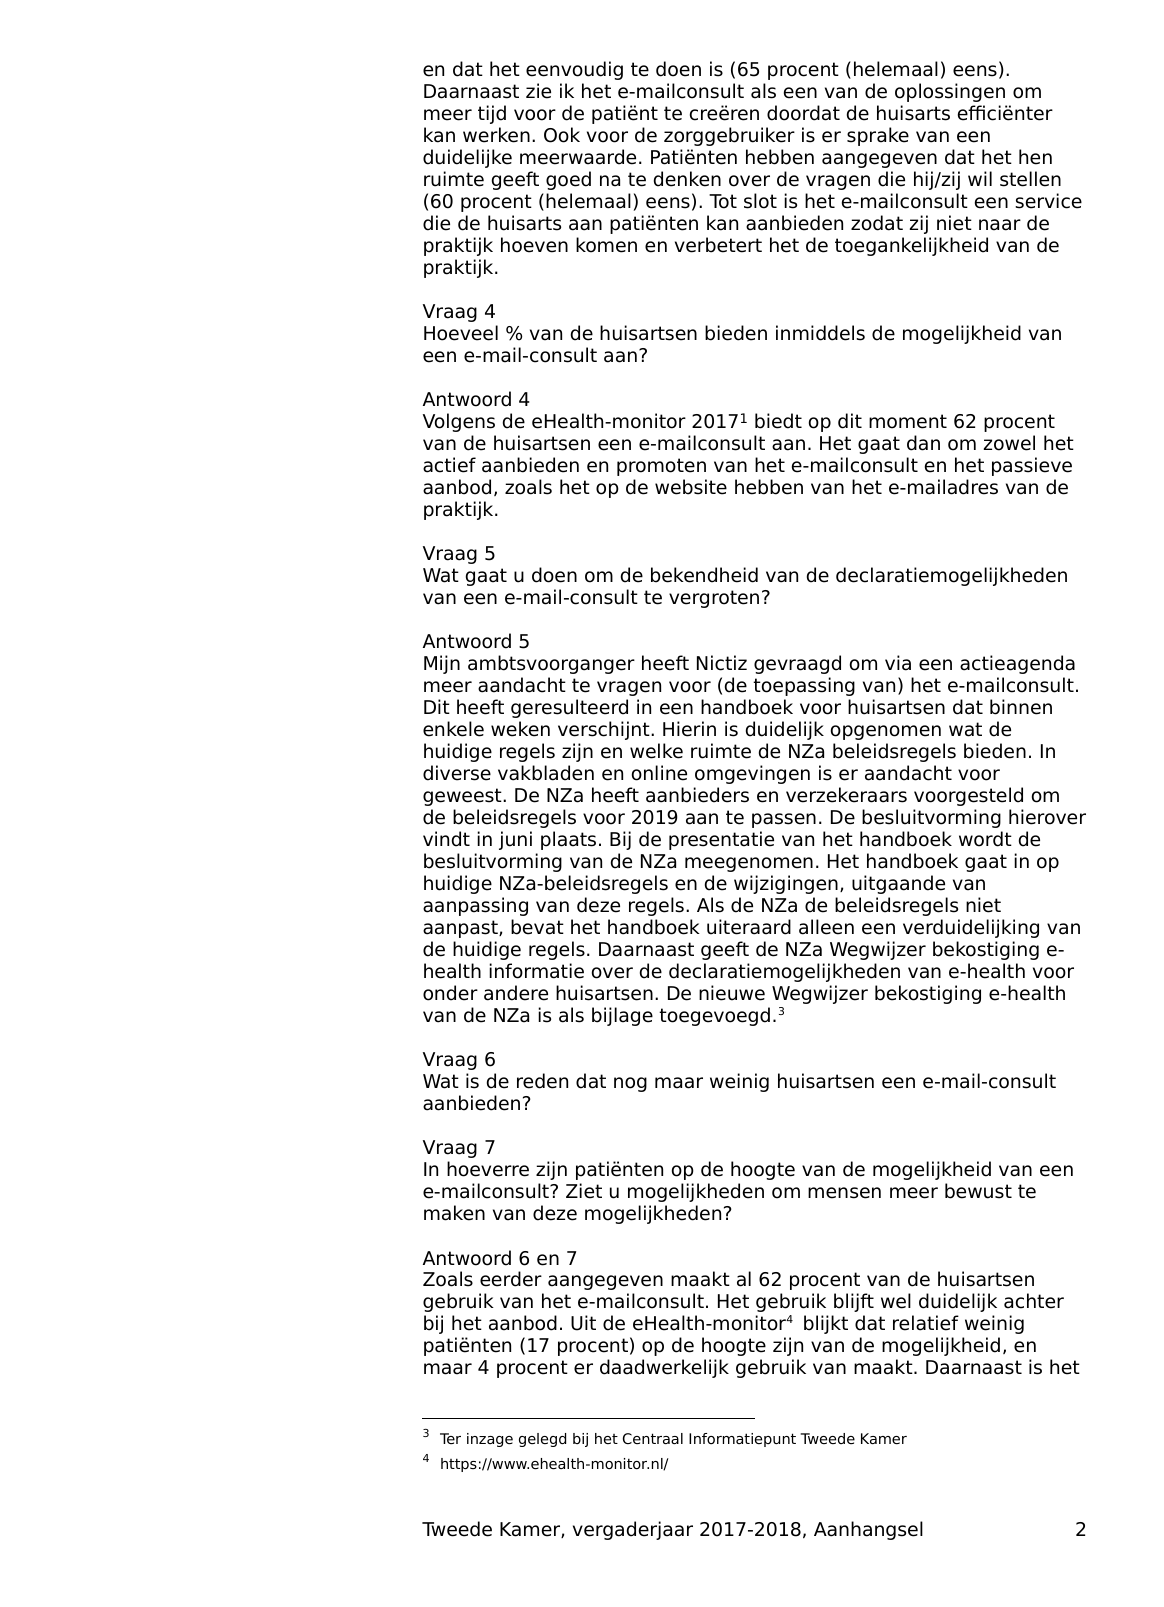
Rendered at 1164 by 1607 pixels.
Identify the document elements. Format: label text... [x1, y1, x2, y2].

text Antwoord 5 [422, 631, 1087, 653]
text Wat gaat u doen om de bekendheid van de declaratiemogelijkheden van een e-mail-consult te vergroten? [422, 565, 1087, 609]
text Mijn ambtsvoorganger heeft Nictiz gevraagd om via een actieagenda meer aandacht te vragen voor (de toepassing van) het e-mailconsult. Dit heeft geresulteerd in een handboek voor huisartsen dat binnen enkele weken verschijnt. Hierin is duidelijk opgenomen wat de huidige regels zijn en welke ruimte de NZa beleidsregels bieden. In diverse vakbladen en online omgevingen is er aandacht voor geweest. De NZa heeft aanbieders en verzekeraars voorgesteld om de beleidsregels voor 2019 aan te passen. De besluitvorming hierover vindt in juni plaats. Bij de presentatie van het handboek wordt de besluitvorming van de NZa meegenomen. Het handboek gaat in op huidige NZa-beleidsregels en de wijzigingen, uitgaande van aanpassing van deze regels. Als de NZa de beleidsregels niet aanpast, bevat het handboek uiteraard alleen een verduidelijking van de huidige regels. Daarnaast geeft de NZa Wegwijzer bekostiging e-health informatie over de declaratiemogelijkheden van e-health voor onder andere huisartsen. De nieuwe Wegwijzer bekostiging e-health van de NZa is als bijlage toegevoegd. [422, 653, 1087, 1027]
text Vraag 4 [422, 301, 1087, 323]
text Antwoord 4 [422, 389, 1087, 411]
text Wat is de reden dat nog maar weinig huisartsen een e-mail-consult aanbieden? [422, 1071, 1087, 1115]
text Ter inzage gelegd bij het Centraal Informatiepunt Tweede Kamer [422, 1427, 1087, 1449]
text Antwoord 6 en 7 [422, 1247, 1087, 1269]
text Zoals eerder aangegeven maakt al 62 procent van de huisartsen gebruik van het e-mailconsult. Het gebruik blijft wel duidelijk achter bij het aanbod. Uit de eHealth-monitor blijkt dat relatief weinig patiënten (17 procent) op de hoogte zijn van de mogelijkheid, en maar 4 procent er daadwerkelijk gebruik van maakt. Daarnaast is het [422, 1269, 1087, 1379]
text Vraag 6 [422, 1049, 1087, 1071]
text Hoeveel % van de huisartsen bieden inmiddels de mogelijkheid van een e-mail-consult aan? [422, 323, 1087, 367]
text Vraag 7 [422, 1137, 1087, 1159]
text en dat het eenvoudig te doen is (65 procent (helemaal) eens). Daarnaast zie ik het e-mailconsult als een van de oplossingen om meer tijd voor de patiënt te creëren doordat de huisarts efficiënter kan werken. Ook voor de zorggebruiker is er sprake van een duidelijke meerwaarde. Patiënten hebben aangegeven dat het hen ruimte geeft goed na te denken over de vragen die hij/zij wil stellen (60 procent (helemaal) eens). Tot slot is het e-mailconsult een service die de huisarts aan patiënten kan aanbieden zodat zij niet naar de praktijk hoeven komen en verbetert het de toegankelijkheid van de praktijk. [422, 59, 1087, 279]
text In hoeverre zijn patiënten op de hoogte van de mogelijkheid van een e-mailconsult? Ziet u mogelijkheden om mensen meer bewust te maken van deze mogelijkheden? [422, 1159, 1087, 1225]
text Volgens de eHealth-monitor 20171 biedt op dit moment 62 procent van de huisartsen een e-mailconsult aan. Het gaat dan om zowel het actief aanbieden en promoten van het e-mailconsult en het passieve aanbod, zoals het op de website hebben van het e-mailadres van de praktijk. [422, 411, 1087, 521]
text https://www.ehealth-monitor.nl/ [422, 1452, 1087, 1474]
text Vraag 5 [422, 543, 1087, 565]
